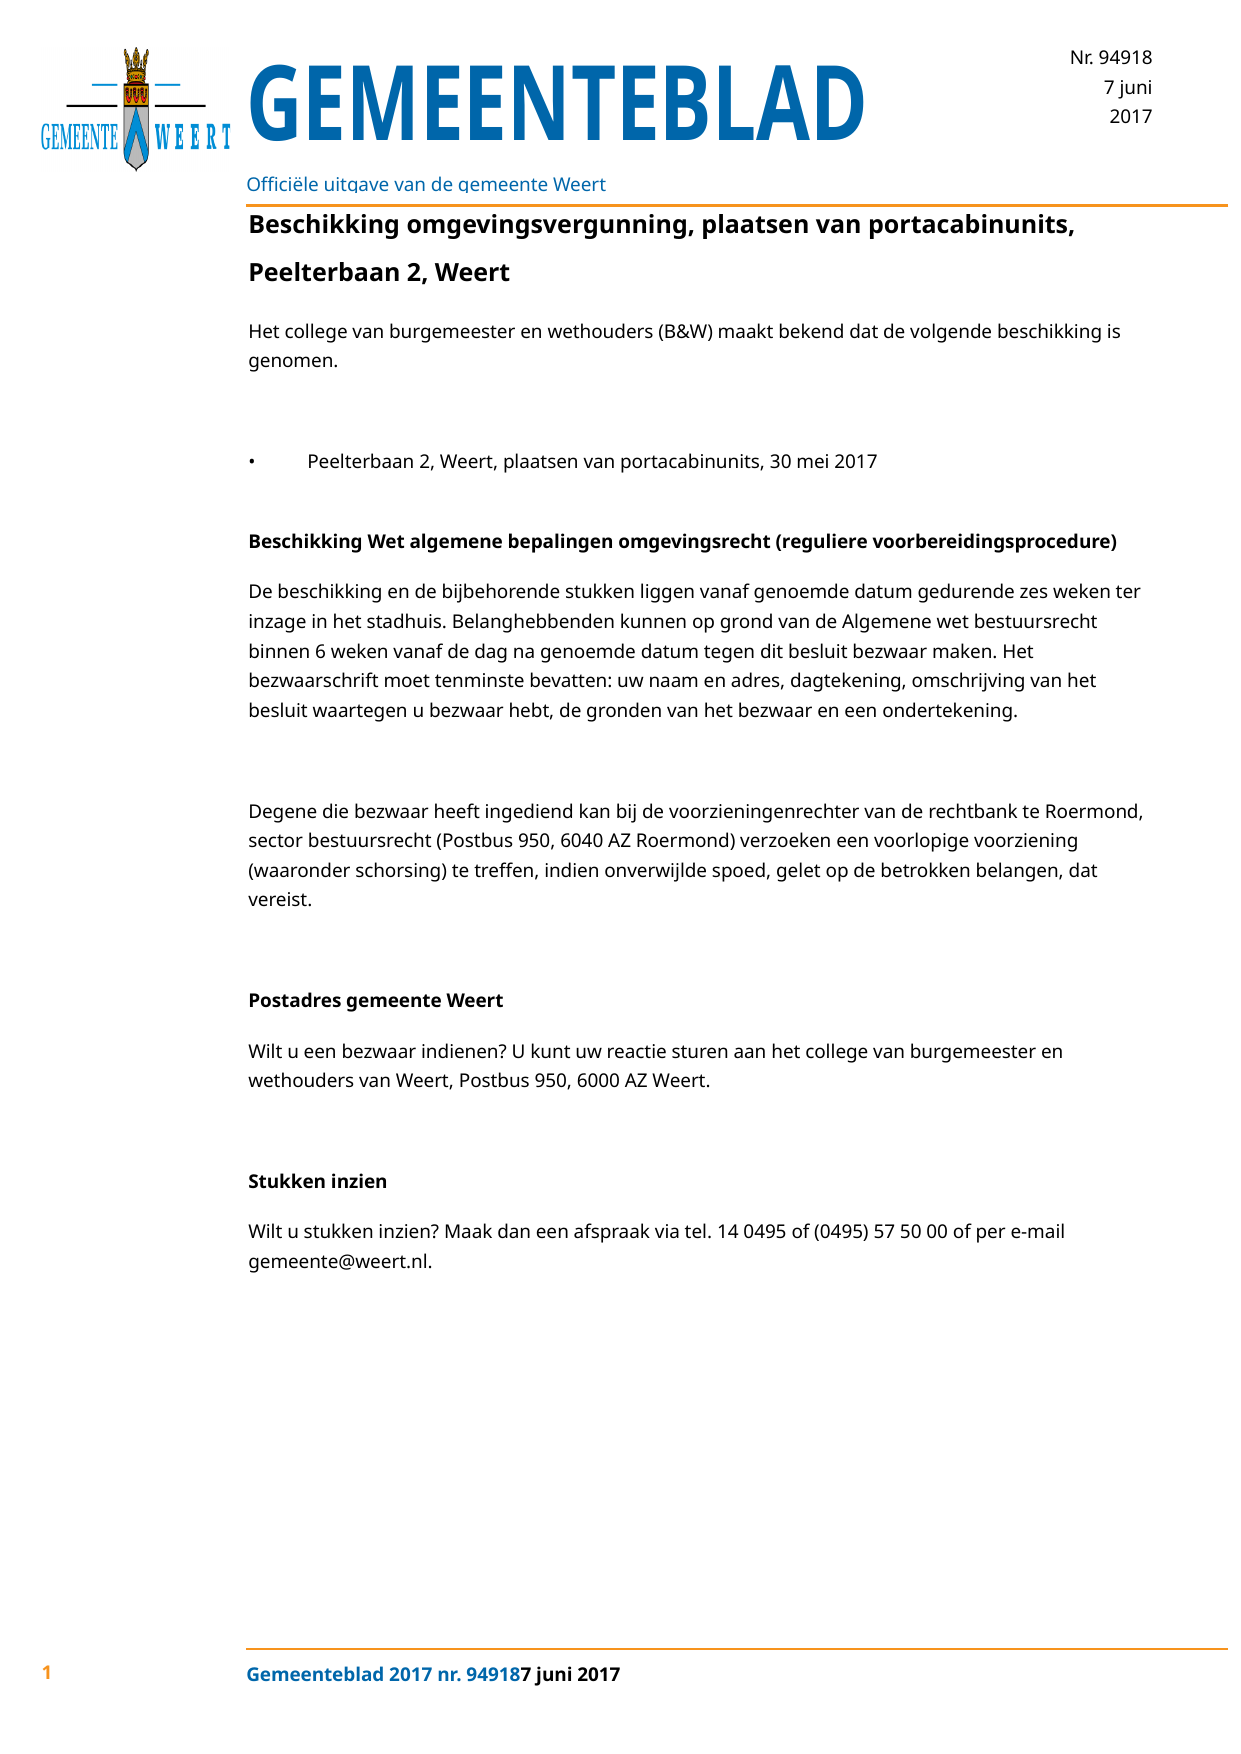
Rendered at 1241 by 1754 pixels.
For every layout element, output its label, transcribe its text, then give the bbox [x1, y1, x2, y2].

text Het college van burgemeester en wethouders (B&W) maakt bekend dat de volgende beschikking is genomen. [248, 318, 1152, 373]
text Beschikking Wet algemene bepalingen omgevingsrecht (reguliere voorbereidingsprocedure) [248, 528, 1152, 554]
text Wilt u een bezwaar indienen? U kunt uw reactie sturen aan het college van burgemeester en wethouders van Weert, Postbus 950, 6000 AZ Weert. [248, 1038, 1152, 1093]
text Postadres gemeente Weert [248, 987, 1152, 1013]
picture [41, 47, 231, 172]
text Beschikking omgevingsvergunning, plaatsen van portacabinunits, Peelterbaan 2, Weert [248, 207, 1152, 288]
text Degene die bezwaar heeft ingediend kan bij de voorzieningenrechter van de rechtbank te Roermond, sector bestuursrecht (Postbus 950, 6040 AZ Roermond) verzoeken een voorlopige voorziening (waaronder schorsing) te treffen, indien onverwijlde spoed, gelet op de betrokken belangen, dat vereist. [248, 798, 1152, 912]
text De beschikking en de bijbehorende stukken liggen vanaf genoemde datum gedurende zes weken ter inzage in het stadhuis. Belanghebbenden kunnen op grond van de Algemene wet bestuursrecht binnen 6 weken vanaf de dag na genoemde datum tegen dit besluit bezwaar maken. Het bezwaarschrift moet tenminste bevatten: uw naam en adres, dagtekening, omschrijving van het besluit waartegen u bezwaar hebt, de gronden van het bezwaar en een ondertekening. [248, 579, 1152, 723]
text Stukken inzien [248, 1168, 1152, 1194]
list Peelterbaan 2, Weert, plaatsen van portacabinunits, 30 mei 2017 [248, 448, 1152, 474]
text Wilt u stukken inzien? Maak dan een afspraak via tel. 14 0495 of (0495) 57 50 00 of per e-mail gemeente@weert.nl. [248, 1219, 1152, 1274]
